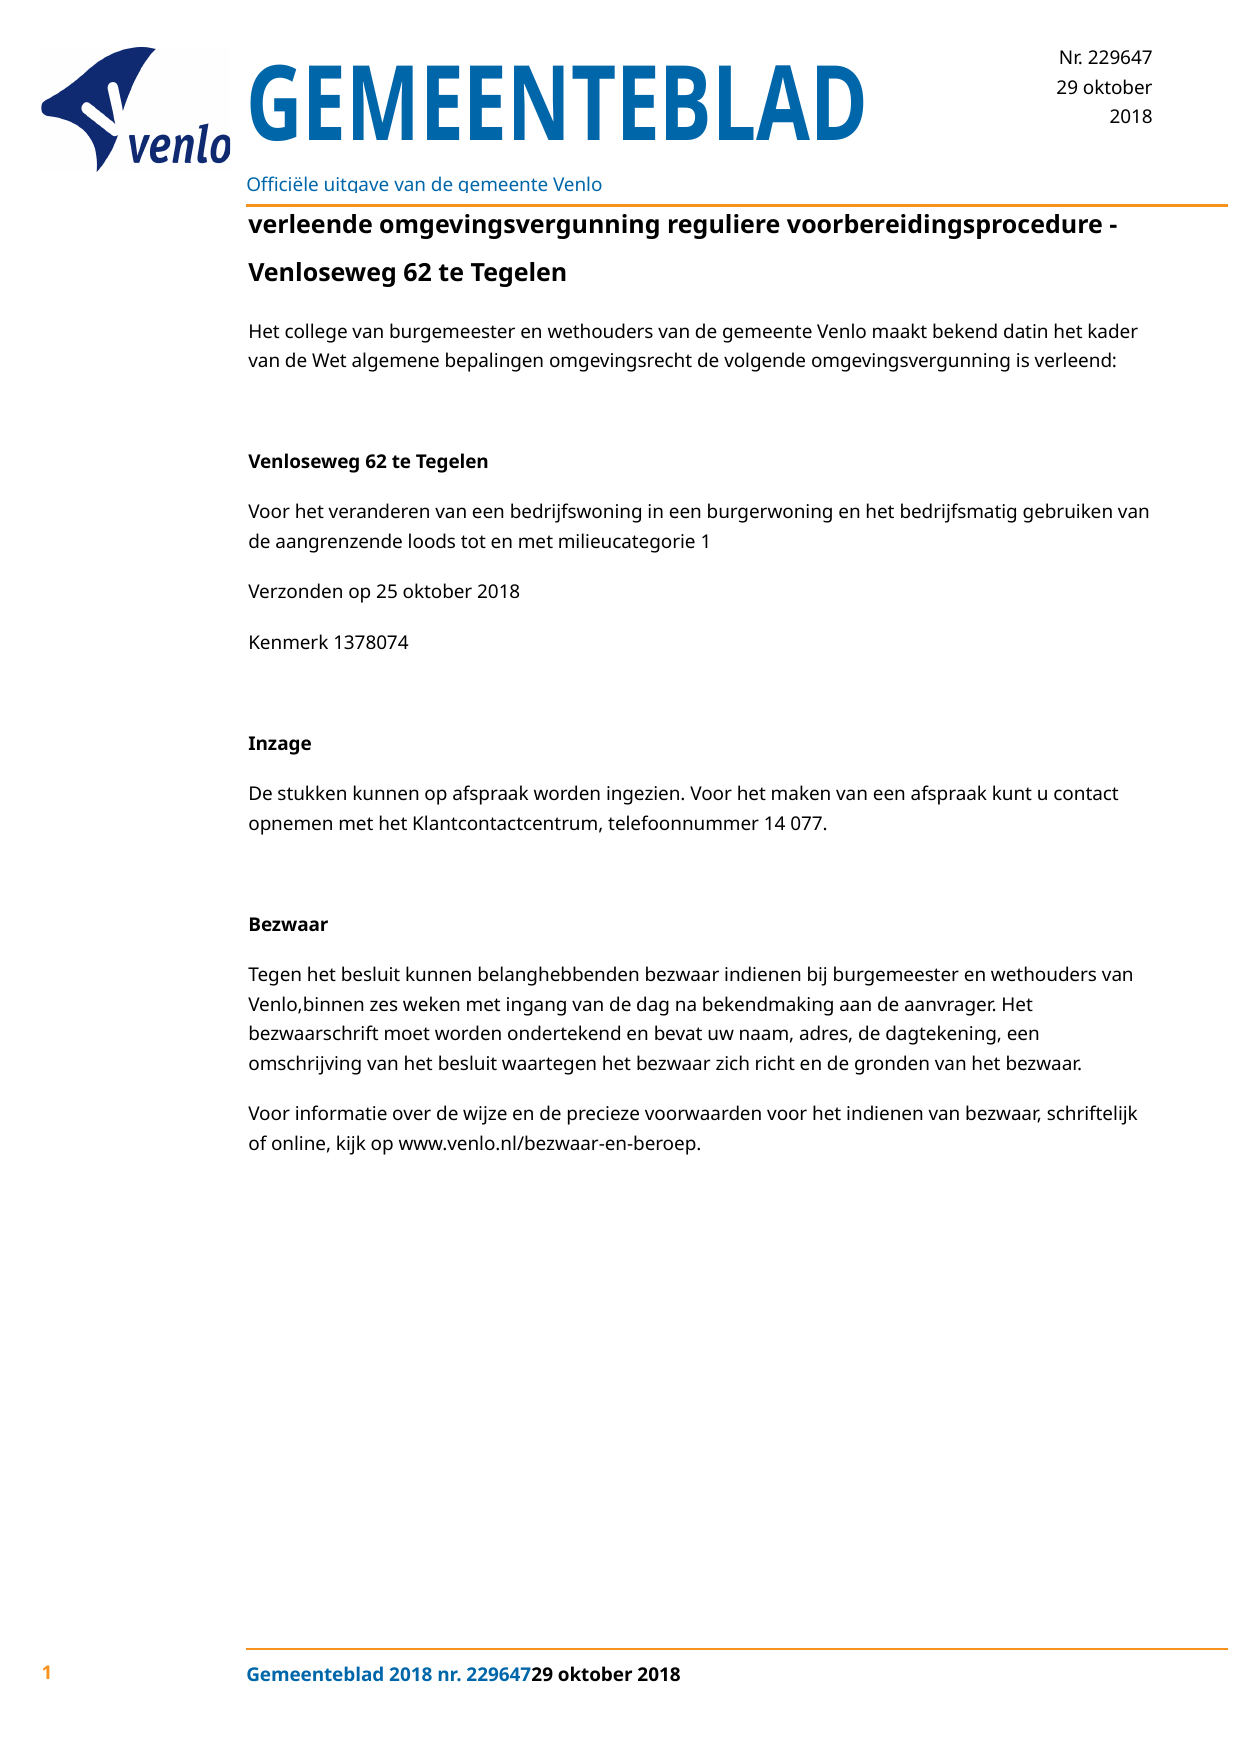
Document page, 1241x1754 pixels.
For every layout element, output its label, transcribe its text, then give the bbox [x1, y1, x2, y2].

text verleende omgevingsvergunning reguliere voorbereidingsprocedure - Venloseweg 62 te Tegelen [248, 207, 1152, 288]
text Kenmerk 1378074 [248, 629, 1152, 655]
text Verzonden op 25 oktober 2018 [248, 579, 1152, 604]
text Voor informatie over de wijze en de precieze voorwaarden voor het indienen van bezwaar, schriftelijk of online, kijk op www.venlo.nl/bezwaar-en-beroep. [248, 1100, 1152, 1156]
text Venloseweg 62 te Tegelen [248, 448, 1152, 474]
text Het college van burgemeester en wethouders van de gemeente Venlo maakt bekend datin het kader van de Wet algemene bepalingen omgevingsrecht de volgende omgevingsvergunning is verleend: [248, 318, 1152, 373]
text Voor het veranderen van een bedrijfswoning in een burgerwoning en het bedrijfsmatig gebruiken van de aangrenzende loods tot en met milieucategorie 1 [248, 499, 1152, 554]
picture [41, 47, 231, 172]
text Tegen het besluit kunnen belanghebbenden bezwaar indienen bij burgemeester en wethouders van Venlo,binnen zes weken met ingang van de dag na bekendmaking aan de aanvrager. Het bezwaarschrift moet worden ondertekend en bevat uw naam, adres, de dagtekening, een omschrijving van het besluit waartegen het bezwaar zich richt en de gronden van het bezwaar. [248, 961, 1152, 1076]
text Inzage [248, 730, 1152, 756]
text De stukken kunnen op afspraak worden ingezien. Voor het maken van een afspraak kunt u contact opnemen met het Klantcontactcentrum, telefoonnummer 14 077. [248, 780, 1152, 836]
text Bezwaar [248, 911, 1152, 937]
